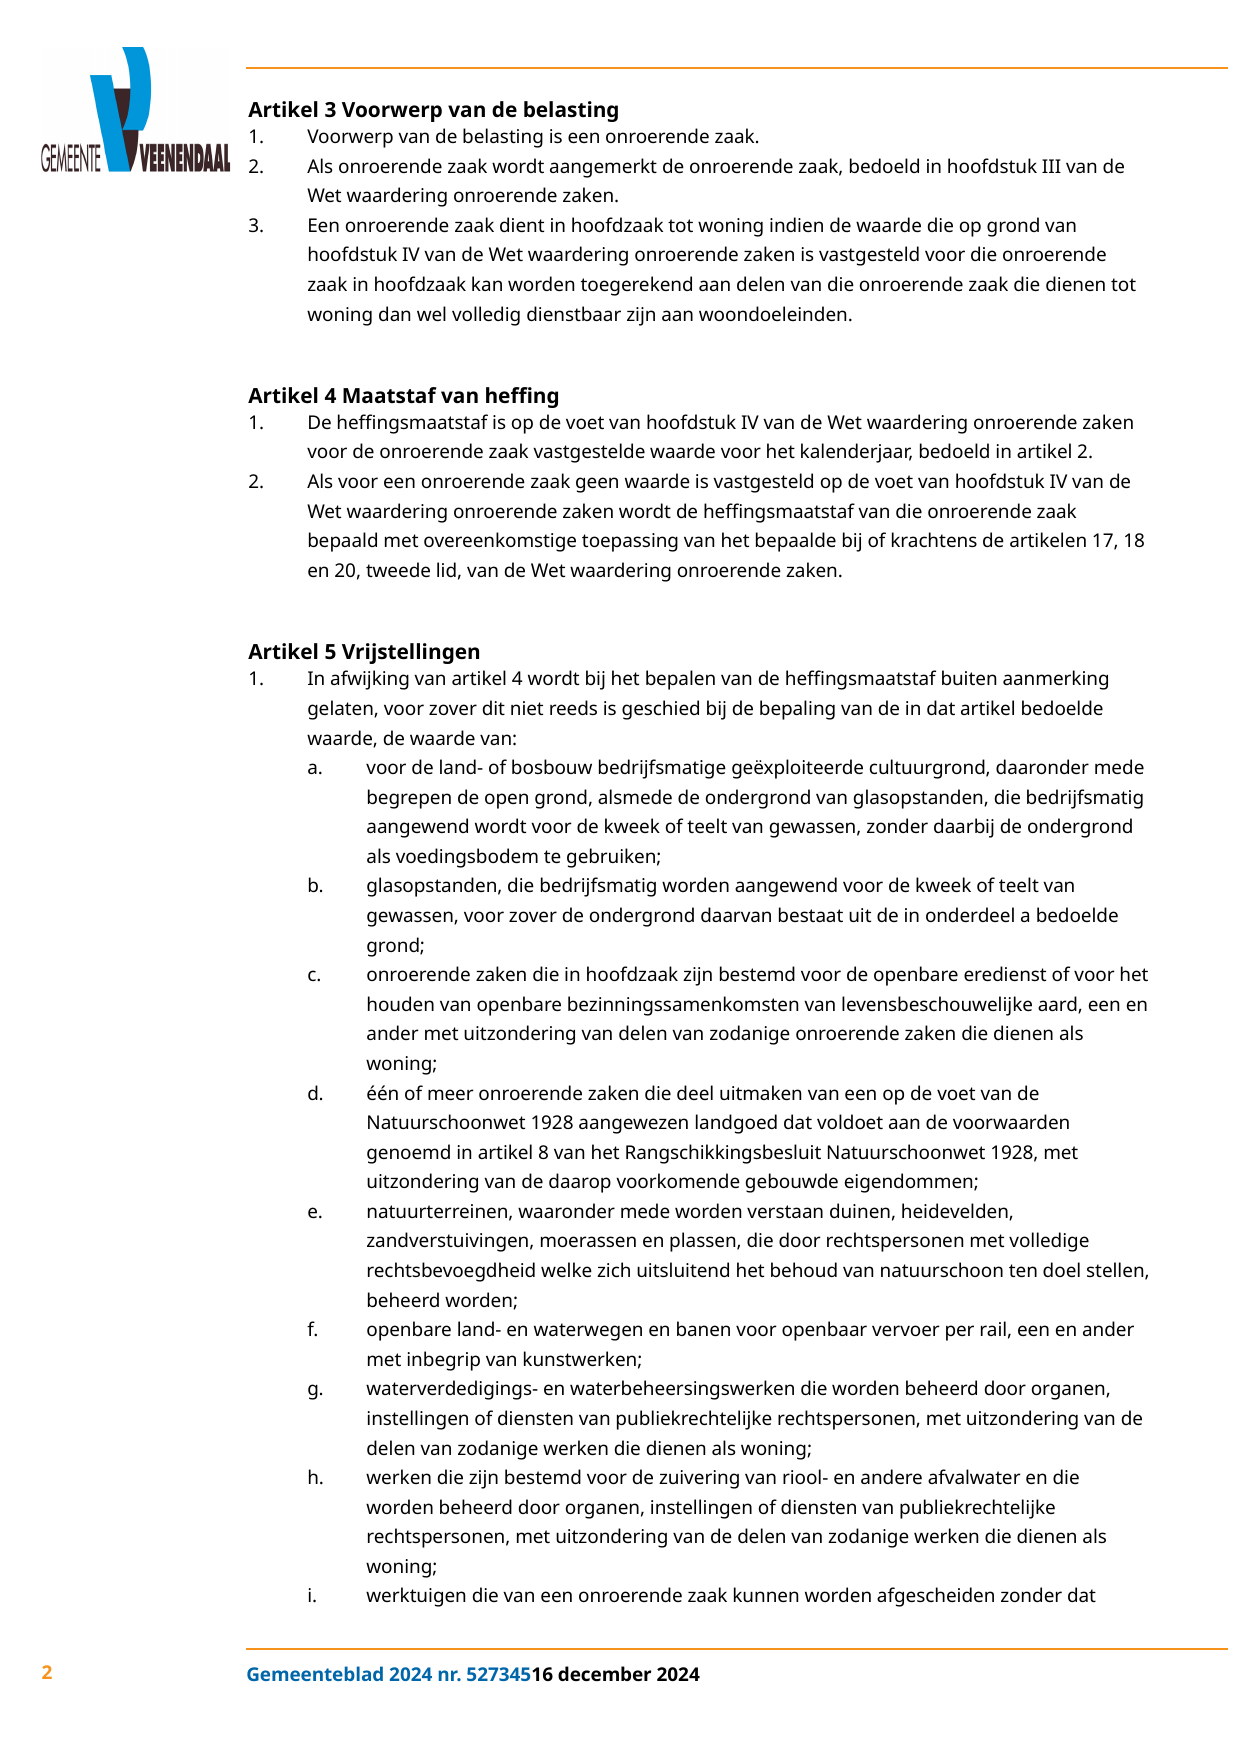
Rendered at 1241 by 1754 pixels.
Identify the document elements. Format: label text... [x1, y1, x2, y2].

list Voorwerp van de belasting is een onroerende zaak. [248, 123, 1152, 149]
text Artikel 3 Voorwerp van de belasting [248, 95, 1152, 123]
list openbare land- en waterwegen en banen voor openbaar vervoer per rail, een en ander met inbegrip van kunstwerken; [307, 1316, 1152, 1372]
list glasopstanden, die bedrijfsmatig worden aangewend voor de kweek of teelt van gewassen, voor zover de ondergrond daarvan bestaat uit de in onderdeel a bedoelde grond; [307, 873, 1152, 957]
list werken die zijn bestemd voor de zuivering van riool- en andere afvalwater en die worden beheerd door organen, instellingen of diensten van publiekrechtelijke rechtspersonen, met uitzondering van de delen van zodanige werken die dienen als woning; [307, 1464, 1152, 1579]
picture [123, 47, 231, 172]
list natuurterreinen, waaronder mede worden verstaan duinen, heidevelden, zandverstuivingen, moerassen en plassen, die door rechtspersonen met volledige rechtsbevoegdheid welke zich uitsluitend het behoud van natuurschoon ten doel stellen, beheerd worden; [307, 1198, 1152, 1312]
text Artikel 5 Vrijstellingen [248, 637, 1152, 666]
list voor de land- of bosbouw bedrijfsmatige geëxploiteerde cultuurgrond, daaronder mede begrepen de open grond, alsmede de ondergrond van glasopstanden, die bedrijfsmatig aangewend wordt voor de kweek of teelt van gewassen, zonder daarbij de ondergrond als voedingsbodem te gebruiken; [307, 754, 1152, 869]
list werktuigen die van een onroerende zaak kunnen worden afgescheiden zonder dat [307, 1583, 1152, 1608]
list In afwijking van artikel 4 wordt bij het bepalen van de heffingsmaatstaf buiten aanmerking gelaten, voor zover dit niet reeds is geschied bij de bepaling van de in dat artikel bedoelde waarde, de waarde van: [248, 666, 1152, 750]
text Artikel 4 Maatstaf van heffing [248, 381, 1152, 409]
list Als voor een onroerende zaak geen waarde is vastgesteld op de voet van hoofdstuk IV van de Wet waardering onroerende zaken wordt de heffingsmaatstaf van die onroerende zaak bepaald met overeenkomstige toepassing van het bepaalde bij of krachtens de artikelen 17, 18 en 20, tweede lid, van de Wet waardering onroerende zaken. [248, 468, 1152, 583]
list onroerende zaken die in hoofdzaak zijn bestemd voor de openbare eredienst of voor het houden van openbare bezinningssamenkomsten van levensbeschouwelijke aard, een en ander met uitzondering van delen van zodanige onroerende zaken die dienen als woning; [307, 961, 1152, 1076]
list waterverdedigings- en waterbeheersingswerken die worden beheerd door organen, instellingen of diensten van publiekrechtelijke rechtspersonen, met uitzondering van de delen van zodanige werken die dienen als woning; [307, 1376, 1152, 1460]
picture [41, 47, 130, 172]
list één of meer onroerende zaken die deel uitmaken van een op de voet van de Natuurschoonwet 1928 aangewezen landgoed dat voldoet aan de voorwaarden genoemd in artikel 8 van het Rangschikkingsbesluit Natuurschoonwet 1928, met uitzondering van de daarop voorkomende gebouwde eigendommen; [307, 1080, 1152, 1194]
list De heffingsmaatstaf is op de voet van hoofdstuk IV van de Wet waardering onroerende zaken voor de onroerende zaak vastgestelde waarde voor het kalenderjaar, bedoeld in artikel 2. [248, 409, 1152, 464]
list Als onroerende zaak wordt aangemerkt de onroerende zaak, bedoeld in hoofdstuk III van de Wet waardering onroerende zaken. [248, 153, 1152, 208]
list Een onroerende zaak dient in hoofdzaak tot woning indien de waarde die op grond van hoofdstuk IV van de Wet waardering onroerende zaken is vastgesteld voor die onroerende zaak in hoofdzaak kan worden toegerekend aan delen van die onroerende zaak die dienen tot woning dan wel volledig dienstbaar zijn aan woondoeleinden. [248, 212, 1152, 326]
